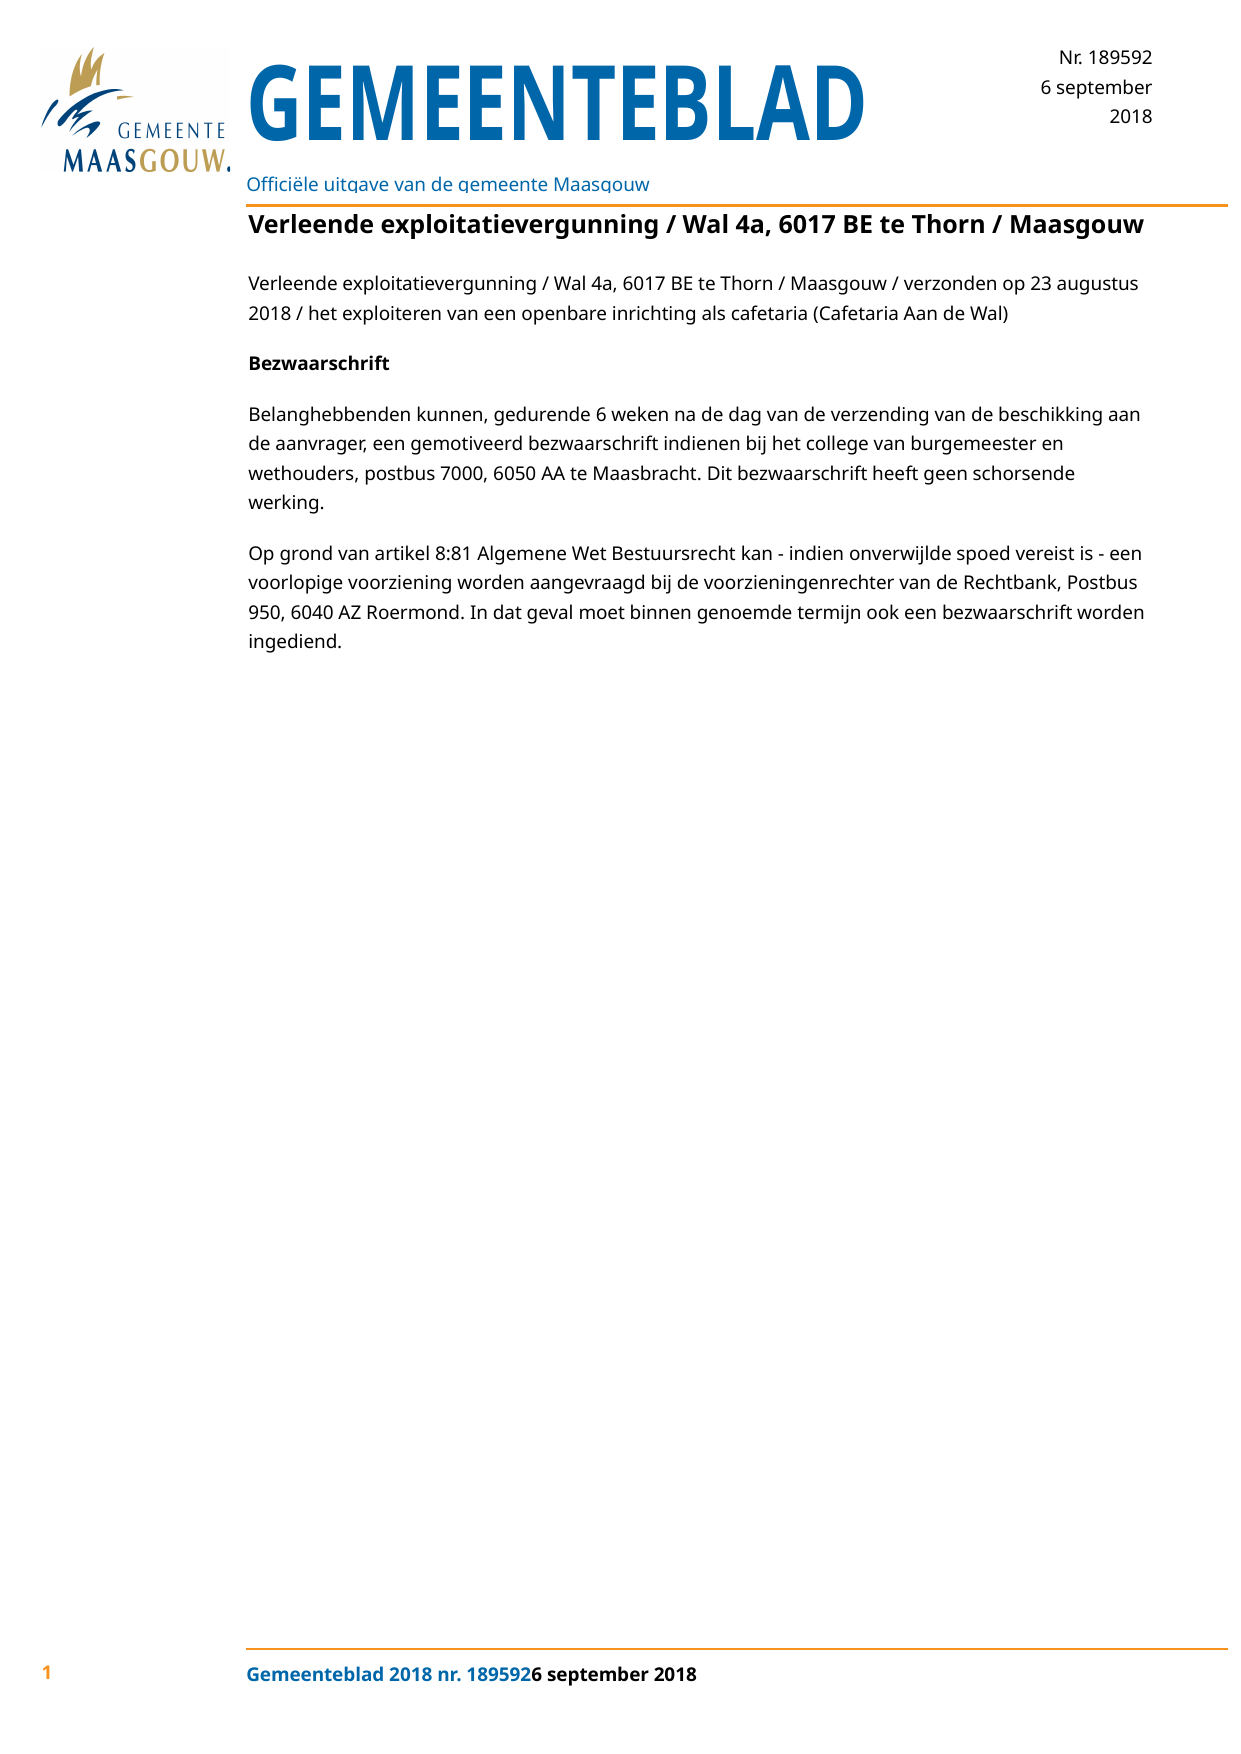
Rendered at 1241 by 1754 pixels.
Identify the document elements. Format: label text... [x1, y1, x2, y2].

text Verleende exploitatievergunning / Wal 4a, 6017 BE te Thorn / Maasgouw [248, 207, 1152, 241]
text Op grond van artikel 8:81 Algemene Wet Bestuursrecht kan - indien onverwijlde spoed vereist is - een voorlopige voorziening worden aangevraagd bij de voorzieningenrechter van de Rechtbank, Postbus 950, 6040 AZ Roermond. In dat geval moet binnen genoemde termijn ook een bezwaarschrift worden ingediend. [248, 540, 1152, 654]
picture [41, 47, 231, 172]
text Belanghebbenden kunnen, gedurende 6 weken na de dag van de verzending van de beschikking aan de aanvrager, een gemotiveerd bezwaarschrift indienen bij het college van burgemeester en wethouders, postbus 7000, 6050 AA te Maasbracht. Dit bezwaarschrift heeft geen schorsende werking. [248, 401, 1152, 515]
text Bezwaarschrift [248, 350, 1152, 376]
text Verleende exploitatievergunning / Wal 4a, 6017 BE te Thorn / Maasgouw / verzonden op 23 augustus 2018 / het exploiteren van een openbare inrichting als cafetaria (Cafetaria Aan de Wal) [248, 270, 1152, 326]
